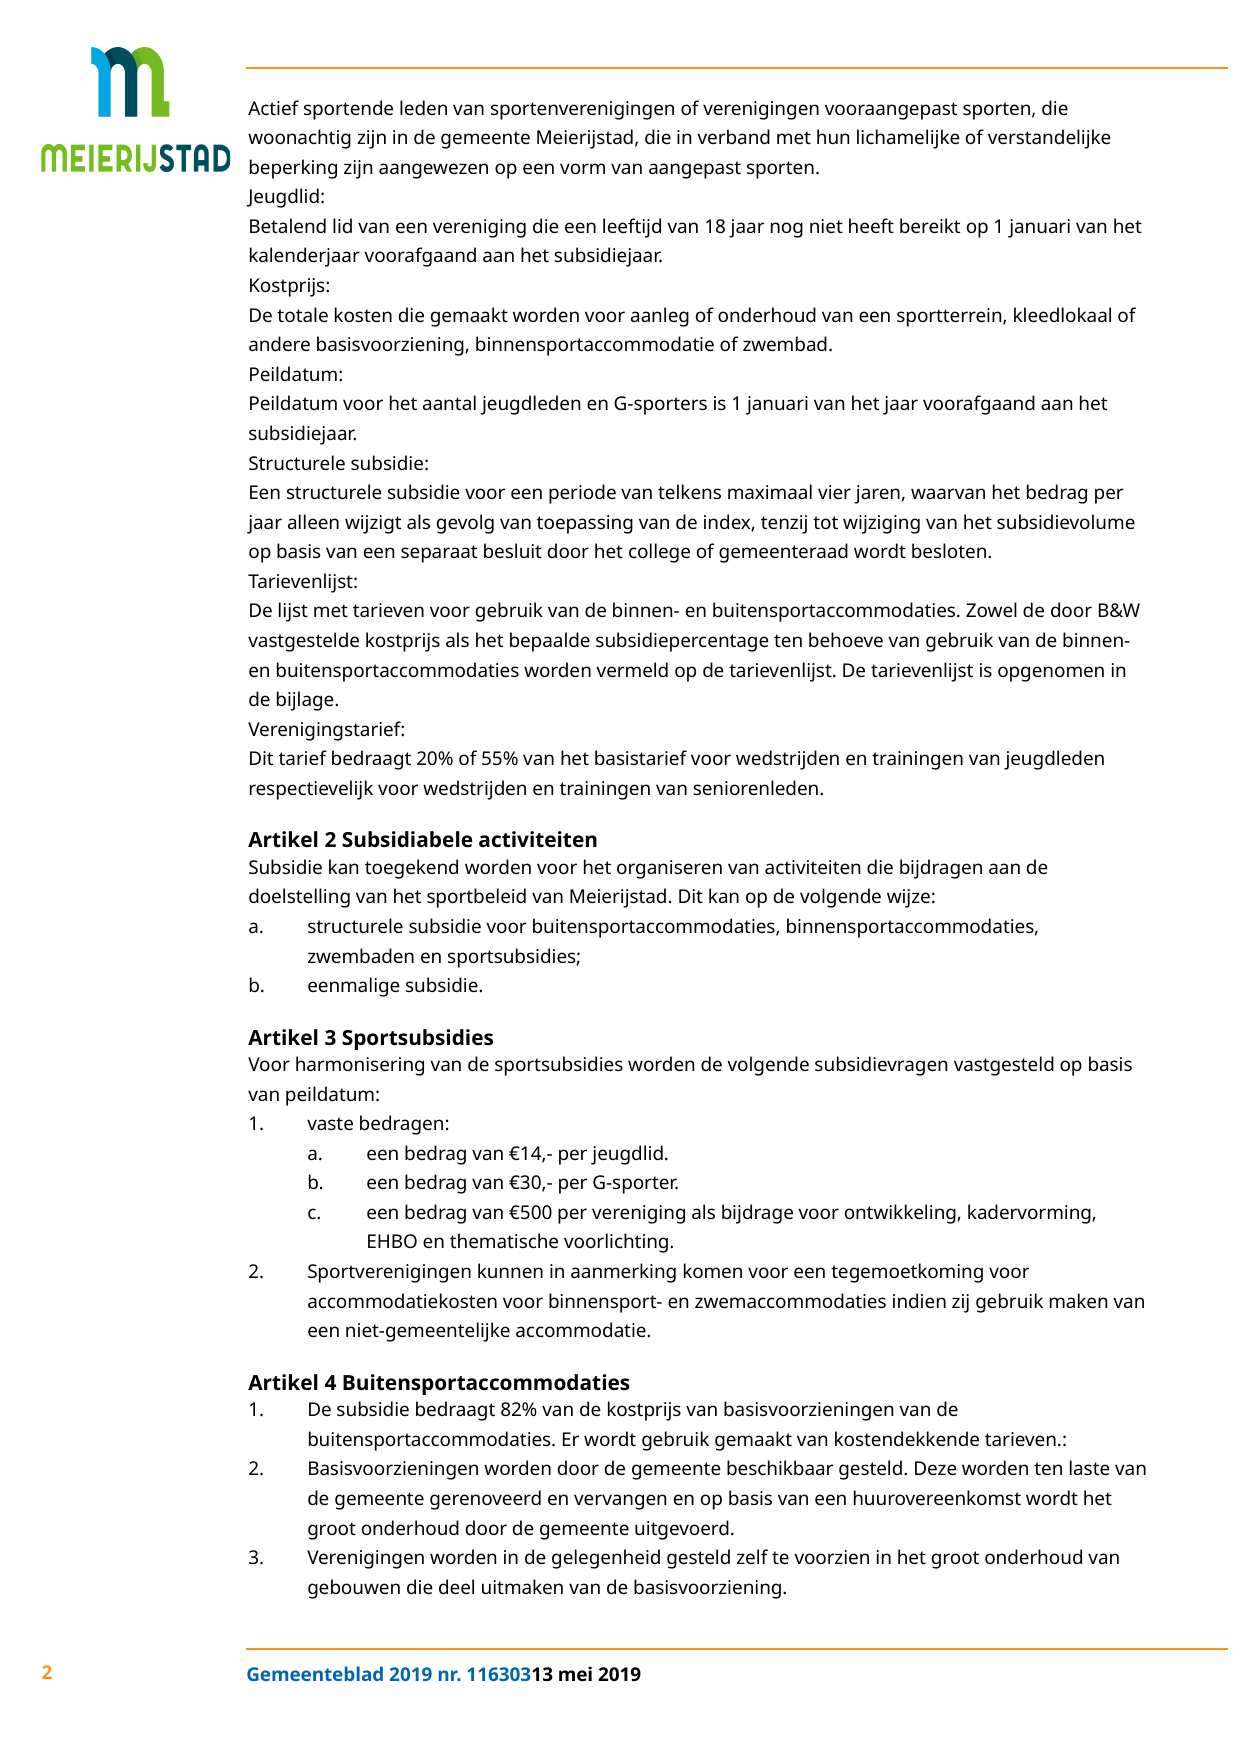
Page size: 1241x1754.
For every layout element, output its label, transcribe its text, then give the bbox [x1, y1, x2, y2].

text De lijst met tarieven voor gebruik van de binnen- en buitensportaccommodaties. Zowel de door B&W vastgestelde kostprijs als het bepaalde subsidiepercentage ten behoeve van gebruik van de binnen- en buitensportaccommodaties worden vermeld op de tarievenlijst. De tarievenlijst is opgenomen in de bijlage. [248, 598, 1152, 712]
text Dit tarief bedraagt 20% of 55% van het basistarief voor wedstrijden en trainingen van jeugdleden respectievelijk voor wedstrijden en trainingen van seniorenleden. [248, 746, 1152, 801]
list structurele subsidie voor buitensportaccommodaties, binnensportaccommodaties, zwembaden en sportsubsidies; [248, 913, 1152, 968]
list vaste bedragen: [248, 1110, 1152, 1136]
text Verenigingstarief: [248, 716, 1152, 742]
list een bedrag van €500 per vereniging als bijdrage voor ontwikkeling, kadervorming, EHBO en thematische voorlichting. [307, 1199, 1152, 1254]
text Actief sportende leden van sportenverenigingen of verenigingen vooraangepast sporten, die woonachtig zijn in de gemeente Meierijstad, die in verband met hun lichamelijke of verstandelijke beperking zijn aangewezen op een vorm van aangepast sporten. [248, 95, 1152, 180]
list een bedrag van €30,- per G-sporter. [307, 1169, 1152, 1195]
text Subsidie kan toegekend worden voor het organiseren van activiteiten die bijdragen aan de doelstelling van het sportbeleid van Meierijstad. Dit kan op de volgende wijze: [248, 854, 1152, 909]
list Basisvoorzieningen worden door de gemeente beschikbaar gesteld. Deze worden ten laste van de gemeente gerenoveerd en vervangen en op basis van een huurovereenkomst wordt het groot onderhoud door de gemeente uitgevoerd. [248, 1456, 1152, 1540]
list eenmalige subsidie. [248, 972, 1152, 998]
text Tarievenlijst: [248, 568, 1152, 594]
text Artikel 3 Sportsubsidies [248, 1023, 1152, 1051]
list een bedrag van €14,- per jeugdlid. [307, 1140, 1152, 1166]
text Kostprijs: [248, 272, 1152, 298]
text Jeugdlid: [248, 183, 1152, 209]
text Artikel 2 Subsidiabele activiteiten [248, 826, 1152, 854]
text Een structurele subsidie voor een periode van telkens maximaal vier jaren, waarvan het bedrag per jaar alleen wijzigt als gevolg van toepassing van de index, tenzij tot wijziging van het subsidievolume op basis van een separaat besluit door het college of gemeenteraad wordt besloten. [248, 479, 1152, 564]
text Betalend lid van een vereniging die een leeftijd van 18 jaar nog niet heeft bereikt op 1 januari van het kalenderjaar voorafgaand aan het subsidiejaar. [248, 213, 1152, 268]
text Structurele subsidie: [248, 450, 1152, 476]
list Sportverenigingen kunnen in aanmerking komen voor een tegemoetkoming voor accommodatiekosten voor binnensport- en zwemaccommodaties indien zij gebruik maken van een niet-gemeentelijke accommodatie. [248, 1258, 1152, 1343]
text Artikel 4 Buitensportaccommodaties [248, 1368, 1152, 1396]
text Peildatum voor het aantal jeugdleden en G-sporters is 1 januari van het jaar voorafgaand aan het subsidiejaar. [248, 391, 1152, 446]
list De subsidie bedraagt 82% van de kostprijs van basisvoorzieningen van de buitensportaccommodaties. Er wordt gebruik gemaakt van kostendekkende tarieven.: [248, 1396, 1152, 1452]
text Peildatum: [248, 361, 1152, 387]
text Voor harmonisering van de sportsubsidies worden de volgende subsidievragen vastgesteld op basis van peildatum: [248, 1051, 1152, 1107]
text De totale kosten die gemaakt worden voor aanleg of onderhoud van een sportterrein, kleedlokaal of andere basisvoorziening, binnensportaccommodatie of zwembad. [248, 302, 1152, 357]
picture [41, 47, 231, 172]
list Verenigingen worden in de gelegenheid gesteld zelf te voorzien in het groot onderhoud van gebouwen die deel uitmaken van de basisvoorziening. [248, 1544, 1152, 1599]
